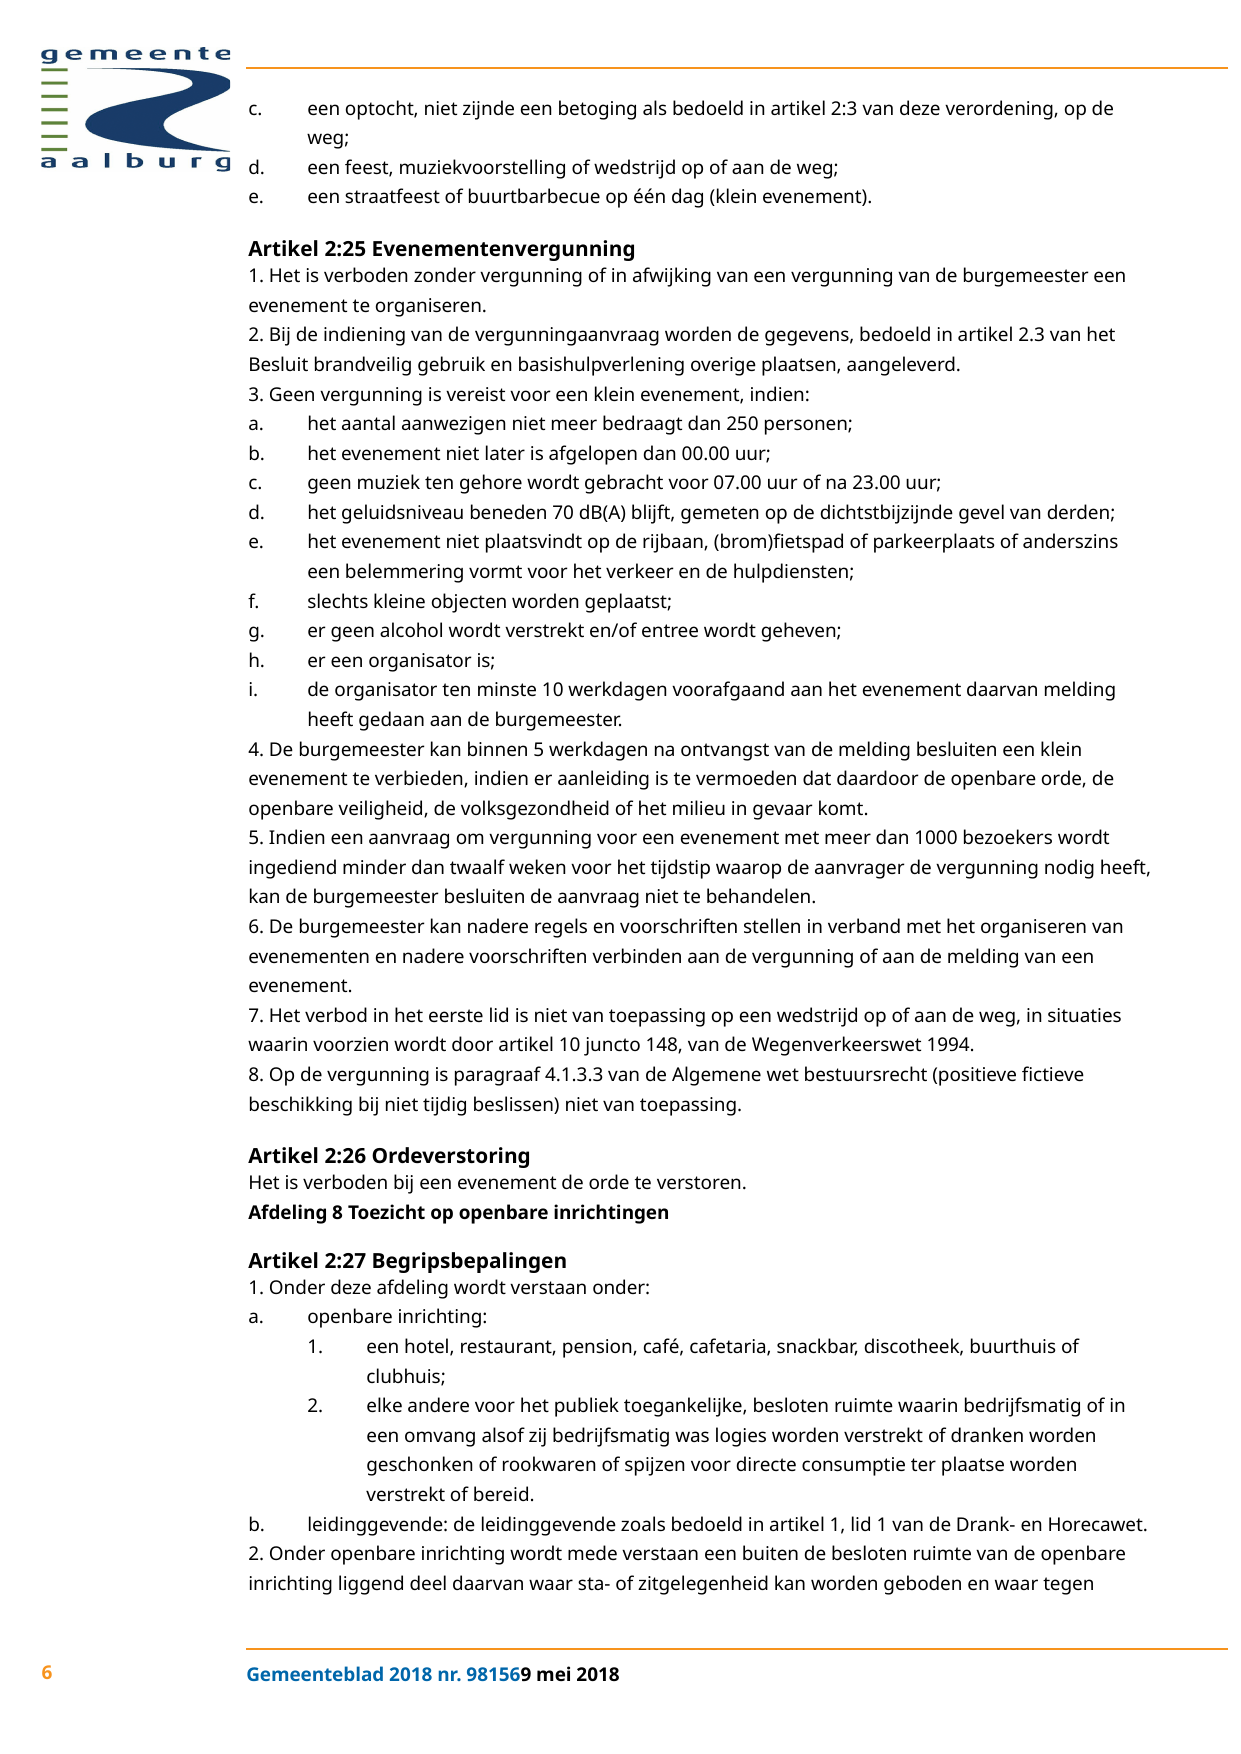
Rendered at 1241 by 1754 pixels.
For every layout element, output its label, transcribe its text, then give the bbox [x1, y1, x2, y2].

list een hotel, restaurant, pension, café, cafetaria, snackbar, discotheek, buurthuis of clubhuis; [307, 1333, 1152, 1389]
picture [41, 47, 231, 172]
text 5. Indien een aanvraag om vergunning voor een evenement met meer dan 1000 bezoekers wordt ingediend minder dan twaalf weken voor het tijdstip waarop de aanvrager de vergunning nodig heeft, kan de burgemeester besluiten de aanvraag niet te behandelen. [248, 824, 1152, 909]
list elke andere voor het publiek toegankelijke, besloten ruimte waarin bedrijfsmatig of in een omvang alsof zij bedrijfsmatig was logies worden verstrekt of dranken worden geschonken of rookwaren of spijzen voor directe consumptie ter plaatse worden verstrekt of bereid. [307, 1392, 1152, 1507]
text Artikel 2:25 Evenementenvergunning [248, 234, 1152, 262]
text Het is verboden bij een evenement de orde te verstoren. [248, 1169, 1152, 1195]
list een straatfeest of buurtbarbecue op één dag (klein evenement). [248, 183, 1152, 209]
list het aantal aanwezigen niet meer bedraagt dan 250 personen; [248, 410, 1152, 436]
text 8. Op de vergunning is paragraaf 4.1.3.3 van de Algemene wet bestuursrecht (positieve fictieve beschikking bij niet tijdig beslissen) niet van toepassing. [248, 1061, 1152, 1116]
list een optocht, niet zijnde een betoging als bedoeld in artikel 2:3 van deze verordening, op de weg; [248, 95, 1152, 150]
text 6. De burgemeester kan nadere regels en voorschriften stellen in verband met het organiseren van evenementen en nadere voorschriften verbinden aan de vergunning of aan de melding van een evenement. [248, 913, 1152, 998]
text 1. Onder deze afdeling wordt verstaan onder: [248, 1274, 1152, 1300]
text 2. Bij de indiening van de vergunningaanvraag worden de gegevens, bedoeld in artikel 2.3 van het Besluit brandveilig gebruik en basishulpverlening overige plaatsen, aangeleverd. [248, 322, 1152, 377]
text Artikel 2:26 Ordeverstoring [248, 1141, 1152, 1169]
list het evenement niet later is afgelopen dan 00.00 uur; [248, 440, 1152, 466]
text Artikel 2:27 Begripsbepalingen [248, 1246, 1152, 1274]
text 1. Het is verboden zonder vergunning of in afwijking van een vergunning van de burgemeester een evenement te organiseren. [248, 262, 1152, 318]
text 7. Het verbod in het eerste lid is niet van toepassing op een wedstrijd op of aan de weg, in situaties waarin voorzien wordt door artikel 10 juncto 148, van de Wegenverkeerswet 1994. [248, 1002, 1152, 1057]
text 2. Onder openbare inrichting wordt mede verstaan een buiten de besloten ruimte van de openbare inrichting liggend deel daarvan waar sta- of zitgelegenheid kan worden geboden en waar tegen [248, 1540, 1152, 1596]
text 4. De burgemeester kan binnen 5 werkdagen na ontvangst van de melding besluiten een klein evenement te verbieden, indien er aanleiding is te vermoeden dat daardoor de openbare orde, de openbare veiligheid, de volksgezondheid of het milieu in gevaar komt. [248, 736, 1152, 821]
text 3. Geen vergunning is vereist voor een klein evenement, indien: [248, 381, 1152, 406]
list leidinggevende: de leidinggevende zoals bedoeld in artikel 1, lid 1 van de Drank- en Horecawet. [248, 1511, 1152, 1537]
list er een organisator is; [248, 647, 1152, 673]
list het evenement niet plaatsvindt op de rijbaan, (brom)fietspad of parkeerplaats of anderszins een belemmering vormt voor het verkeer en de hulpdiensten; [248, 529, 1152, 584]
list slechts kleine objecten worden geplaatst; [248, 588, 1152, 613]
list de organisator ten minste 10 werkdagen voorafgaand aan het evenement daarvan melding heeft gedaan aan de burgemeester. [248, 677, 1152, 732]
list openbare inrichting: [248, 1304, 1152, 1329]
list er geen alcohol wordt verstrekt en/of entree wordt geheven; [248, 617, 1152, 643]
list het geluidsniveau beneden 70 dB(A) blijft, gemeten op de dichtstbijzijnde gevel van derden; [248, 499, 1152, 525]
list een feest, muziekvoorstelling of wedstrijd op of aan de weg; [248, 154, 1152, 180]
text Afdeling 8 Toezicht op openbare inrichtingen [248, 1199, 1152, 1225]
list geen muziek ten gehore wordt gebracht voor 07.00 uur of na 23.00 uur; [248, 469, 1152, 495]
